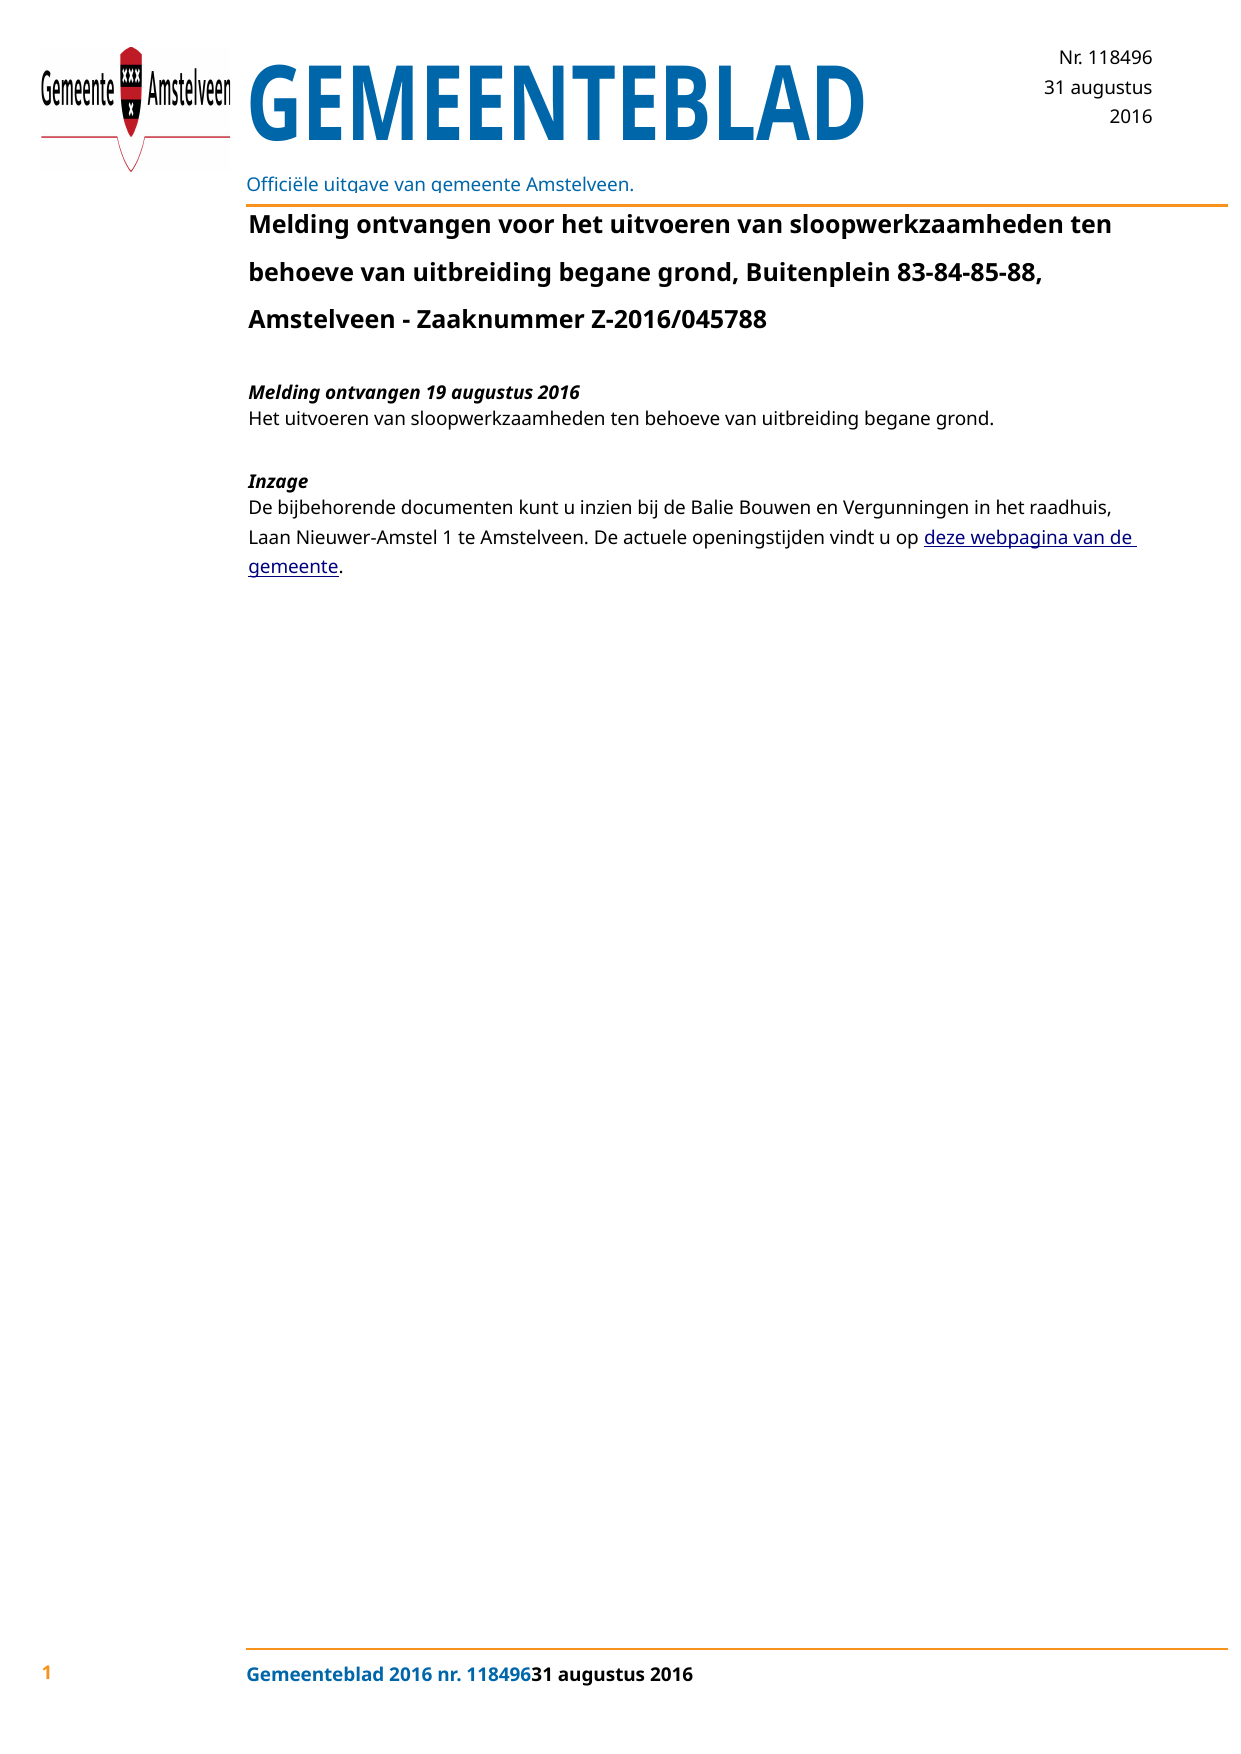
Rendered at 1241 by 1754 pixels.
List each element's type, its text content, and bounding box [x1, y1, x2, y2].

text De bijbehorende documenten kunt u inzien bij de Balie Bouwen en Vergunningen in het raadhuis, Laan Nieuwer-Amstel 1 te Amstelveen. De actuele openingstijden vindt u op deze webpagina van de gemeente. [248, 494, 1152, 579]
picture [41, 47, 231, 172]
text Melding ontvangen voor het uitvoeren van sloopwerkzaamheden ten behoeve van uitbreiding begane grond, Buitenplein 83-84-85-88, Amstelveen - Zaaknummer Z-2016/045788 [248, 207, 1152, 336]
text Het uitvoeren van sloopwerkzaamheden ten behoeve van uitbreiding begane grond. [248, 405, 1152, 431]
text Melding ontvangen 19 augustus 2016 [248, 379, 1152, 405]
text Inzage [248, 469, 1152, 494]
